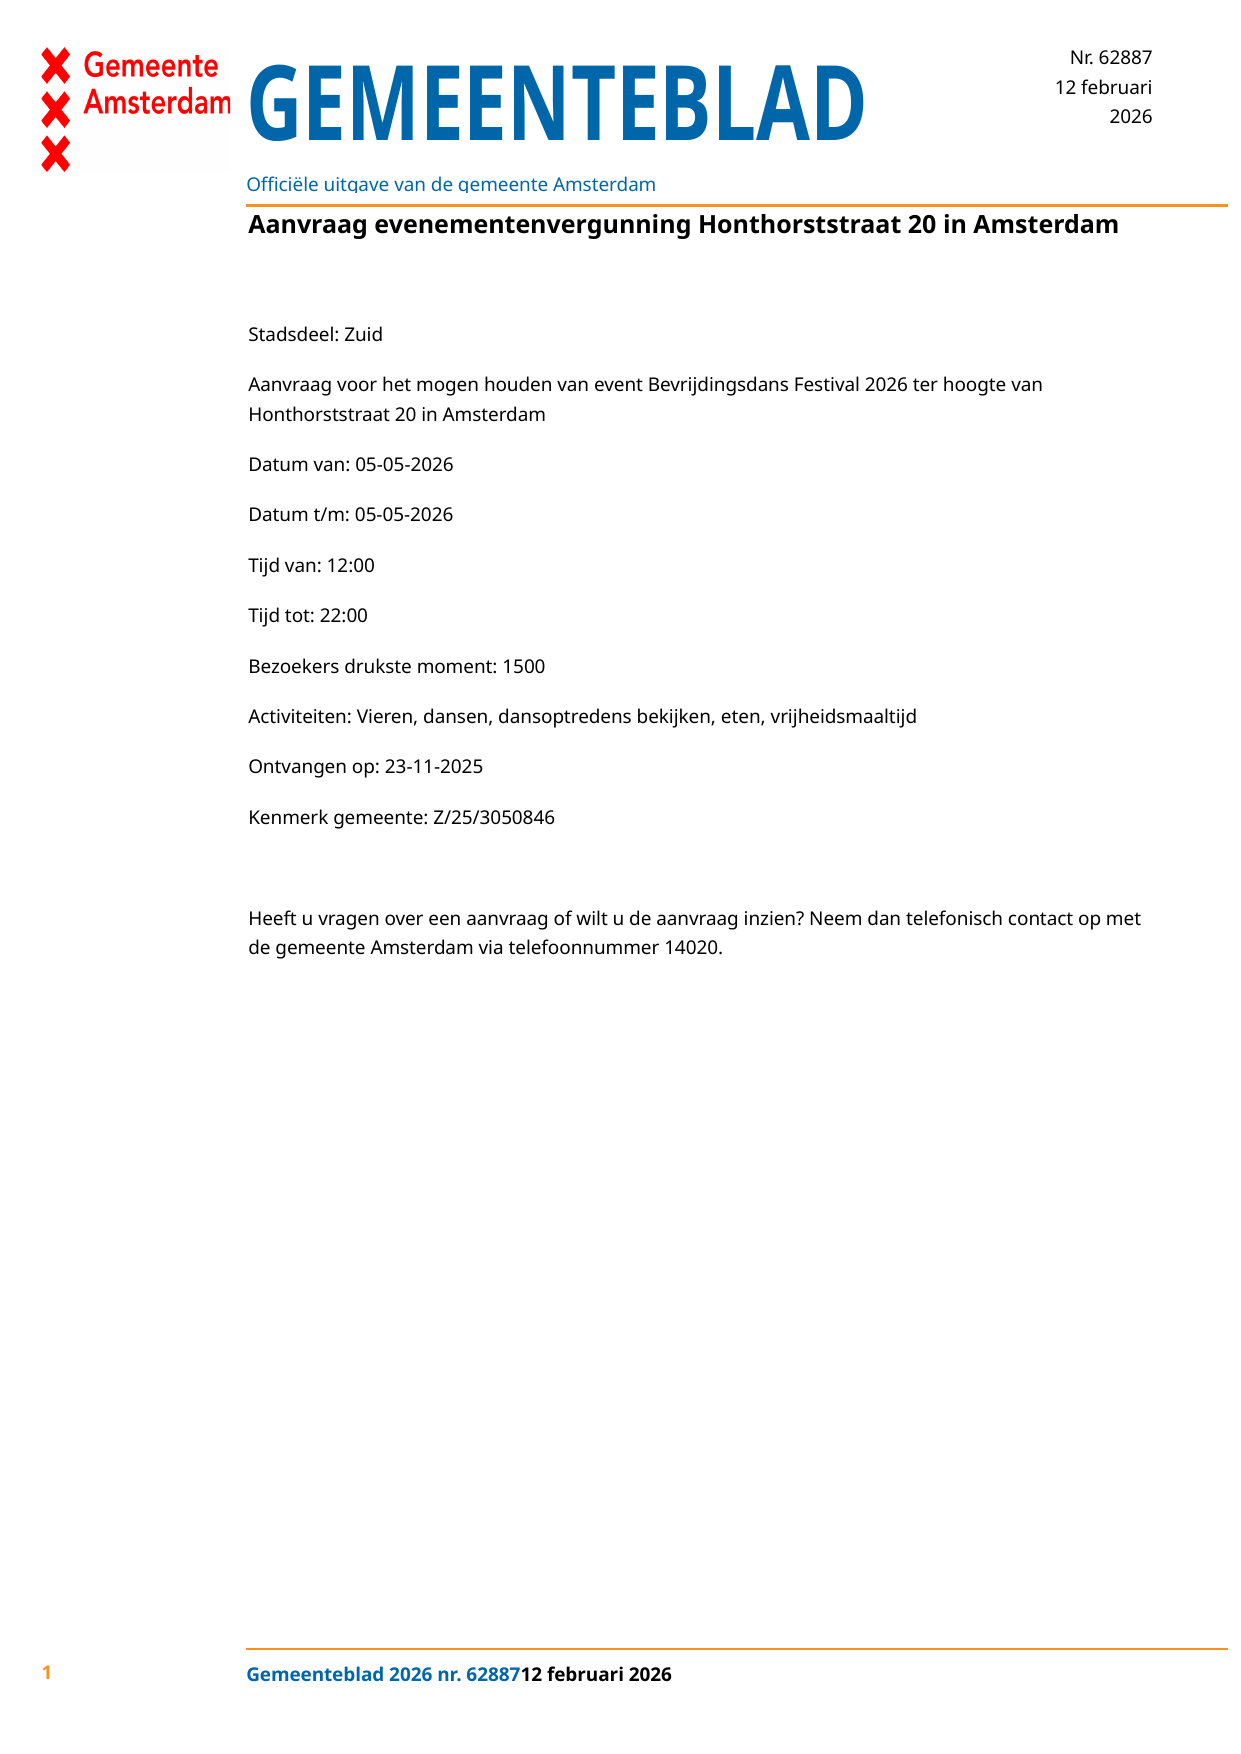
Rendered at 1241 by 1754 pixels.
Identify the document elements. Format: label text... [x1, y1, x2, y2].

picture [41, 47, 231, 172]
text Aanvraag voor het mogen houden van event Bevrijdingsdans Festival 2026 ter hoogte van Honthorststraat 20 in Amsterdam [248, 371, 1152, 426]
text Aanvraag evenementenvergunning Honthorststraat 20 in Amsterdam [248, 207, 1152, 241]
text Activiteiten: Vieren, dansen, dansoptredens bekijken, eten, vrijheidsmaaltijd [248, 703, 1152, 729]
text Tijd van: 12:00 [248, 552, 1152, 578]
text Tijd tot: 22:00 [248, 602, 1152, 628]
text Datum van: 05-05-2026 [248, 451, 1152, 477]
text Bezoekers drukste moment: 1500 [248, 653, 1152, 678]
text Ontvangen op: 23-11-2025 [248, 754, 1152, 779]
text Kenmerk gemeente: Z/25/3050846 [248, 804, 1152, 830]
text Stadsdeel: Zuid [248, 321, 1152, 346]
text Heeft u vragen over een aanvraag of wilt u de aanvraag inzien? Neem dan telefonisch contact op met de gemeente Amsterdam via telefoonnummer 14020. [248, 905, 1152, 960]
text Datum t/m: 05-05-2026 [248, 502, 1152, 527]
